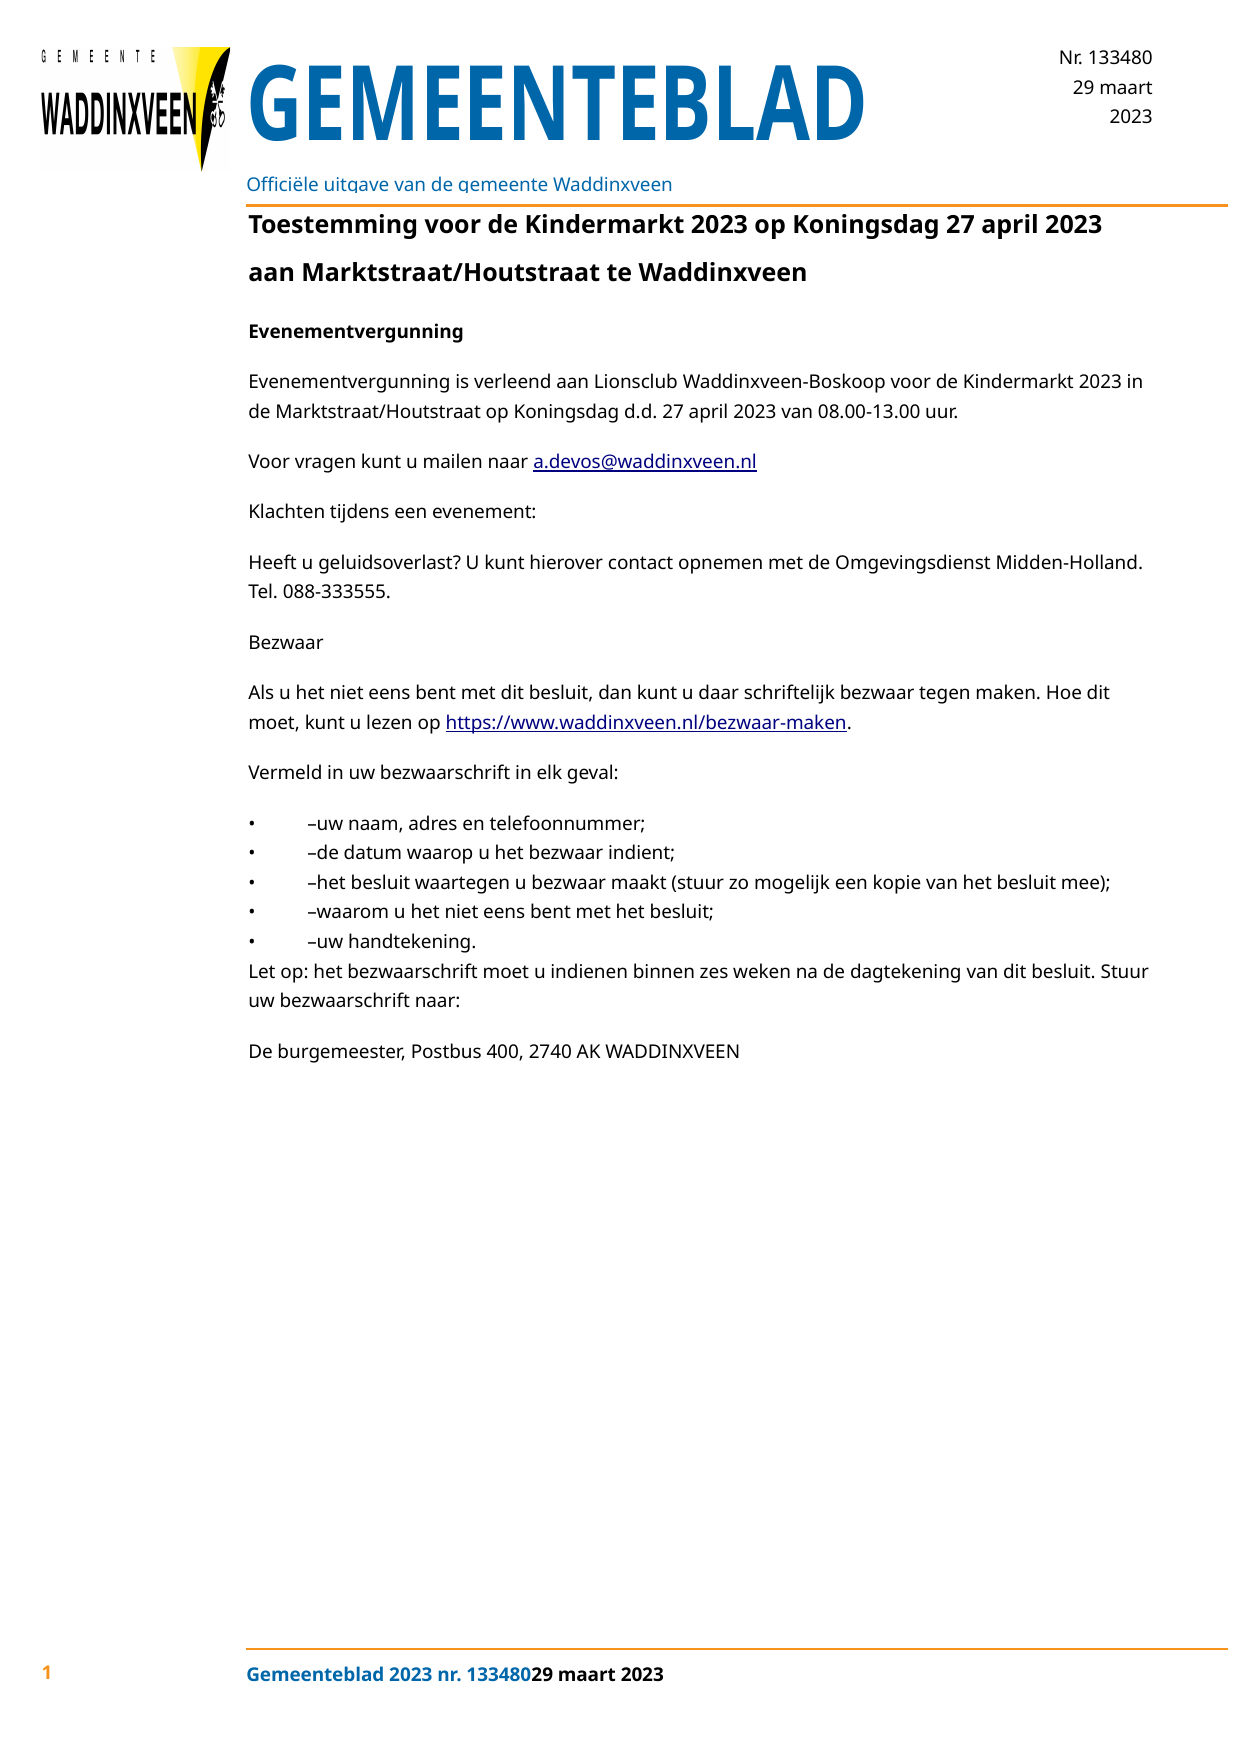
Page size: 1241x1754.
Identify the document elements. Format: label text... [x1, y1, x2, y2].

list –waarom u het niet eens bent met het besluit; [248, 899, 1152, 924]
text Vermeld in uw bezwaarschrift in elk geval: [248, 759, 1152, 785]
list –uw naam, adres en telefoonnummer; [248, 810, 1152, 836]
list –het besluit waartegen u bezwaar maakt (stuur zo mogelijk een kopie van het besluit mee); [248, 869, 1152, 895]
text Klachten tijdens een evenement: [248, 499, 1152, 524]
text Als u het niet eens bent met dit besluit, dan kunt u daar schriftelijk bezwaar tegen maken. Hoe dit moet, kunt u lezen op https://www.waddinxveen.nl/bezwaar-maken. [248, 679, 1152, 735]
text Toestemming voor de Kindermarkt 2023 op Koningsdag 27 april 2023 aan Marktstraat/Houtstraat te Waddinxveen [248, 207, 1152, 288]
text Voor vragen kunt u mailen naar a.devos@waddinxveen.nl [248, 448, 1152, 474]
list –de datum waarop u het bezwaar indient; [248, 839, 1152, 865]
list –uw handtekening. [248, 928, 1152, 954]
text Heeft u geluidsoverlast? U kunt hierover contact opnemen met de Omgevingsdienst Midden-Holland. Tel. 088-333555. [248, 549, 1152, 604]
text Let op: het bezwaarschrift moet u indienen binnen zes weken na de dagtekening van dit besluit. Stuur uw bezwaarschrift naar: [248, 958, 1152, 1013]
text Bezwaar [248, 629, 1152, 655]
picture [41, 47, 231, 172]
text Evenementvergunning is verleend aan Lionsclub Waddinxveen-Boskoop voor de Kindermarkt 2023 in de Marktstraat/Houtstraat op Koningsdag d.d. 27 april 2023 van 08.00-13.00 uur. [248, 368, 1152, 424]
text Evenementvergunning [248, 318, 1152, 344]
text De burgemeester, Postbus 400, 2740 AK WADDINXVEEN [248, 1038, 1152, 1064]
